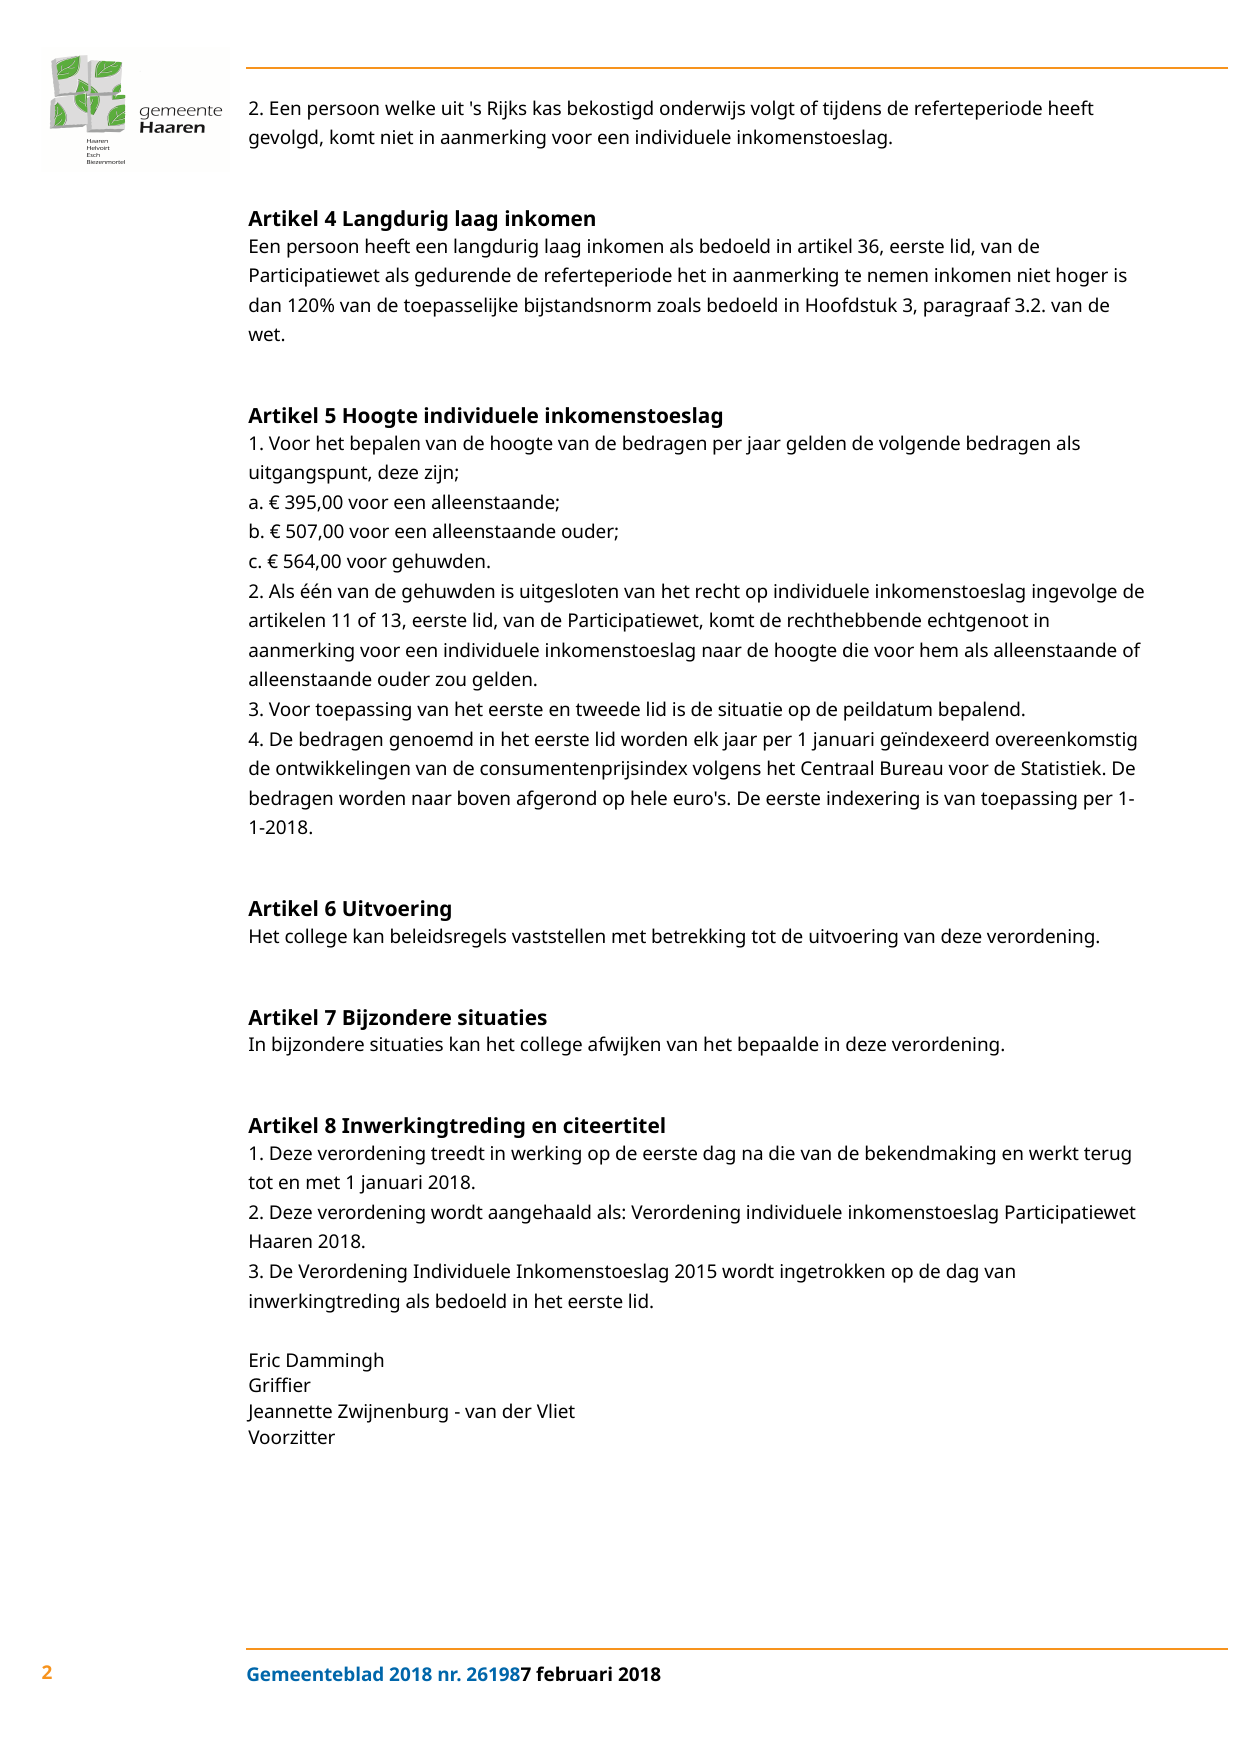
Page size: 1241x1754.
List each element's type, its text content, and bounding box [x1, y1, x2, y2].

text b. € 507,00 voor een alleenstaande ouder; [248, 519, 1152, 544]
text Artikel 8 Inwerkingtreding en citeertitel [248, 1111, 1152, 1140]
text Artikel 6 Uitvoering [248, 894, 1152, 923]
text Een persoon heeft een langdurig laag inkomen als bedoeld in artikel 36, eerste lid, van de Participatiewet als gedurende de referteperiode het in aanmerking te nemen inkomen niet hoger is dan 120% van de toepasselijke bijstandsnorm zoals bedoeld in Hoofdstuk 3, paragraaf 3.2. van de wet. [248, 233, 1152, 347]
picture [41, 47, 231, 172]
text 3. De Verordening Individuele Inkomenstoeslag 2015 wordt ingetrokken op de dag van inwerkingtreding als bedoeld in het eerste lid. [248, 1258, 1152, 1313]
text Voorzitter [248, 1424, 1152, 1450]
text a. € 395,00 voor een alleenstaande; [248, 489, 1152, 515]
text Het college kan beleidsregels vaststellen met betrekking tot de uitvoering van deze verordening. [248, 923, 1152, 949]
text In bijzondere situaties kan het college afwijken van het bepaalde in deze verordening. [248, 1031, 1152, 1057]
text Eric Dammingh [248, 1347, 1152, 1373]
text Artikel 4 Langdurig laag inkomen [248, 204, 1152, 233]
text 4. De bedragen genoemd in het eerste lid worden elk jaar per 1 januari geïndexeerd overeenkomstig de ontwikkelingen van de consumentenprijsindex volgens het Centraal Bureau voor de Statistiek. De bedragen worden naar boven afgerond op hele euro's. De eerste indexering is van toepassing per 1-1-2018. [248, 726, 1152, 840]
text Griffier [248, 1373, 1152, 1398]
text 3. Voor toepassing van het eerste en tweede lid is de situatie op de peildatum bepalend. [248, 696, 1152, 722]
text 1. Voor het bepalen van de hoogte van de bedragen per jaar gelden de volgende bedragen als uitgangspunt, deze zijn; [248, 430, 1152, 485]
text 2. Als één van de gehuwden is uitgesloten van het recht op individuele inkomenstoeslag ingevolge de artikelen 11 of 13, eerste lid, van de Participatiewet, komt de rechthebbende echtgenoot in aanmerking voor een individuele inkomenstoeslag naar de hoogte die voor hem als alleenstaande of alleenstaande ouder zou gelden. [248, 578, 1152, 692]
text Artikel 7 Bijzondere situaties [248, 1003, 1152, 1031]
text c. € 564,00 voor gehuwden. [248, 548, 1152, 574]
text Jeannette Zwijnenburg - van der Vliet [248, 1398, 1152, 1424]
text Artikel 5 Hoogte individuele inkomenstoeslag [248, 402, 1152, 430]
text 2. Een persoon welke uit 's Rijks kas bekostigd onderwijs volgt of tijdens de referteperiode heeft gevolgd, komt niet in aanmerking voor een individuele inkomenstoeslag. [248, 95, 1152, 150]
text 1. Deze verordening treedt in werking op de eerste dag na die van de bekendmaking en werkt terug tot en met 1 januari 2018. [248, 1140, 1152, 1195]
text 2. Deze verordening wordt aangehaald als: Verordening individuele inkomenstoeslag Participatiewet Haaren 2018. [248, 1199, 1152, 1254]
